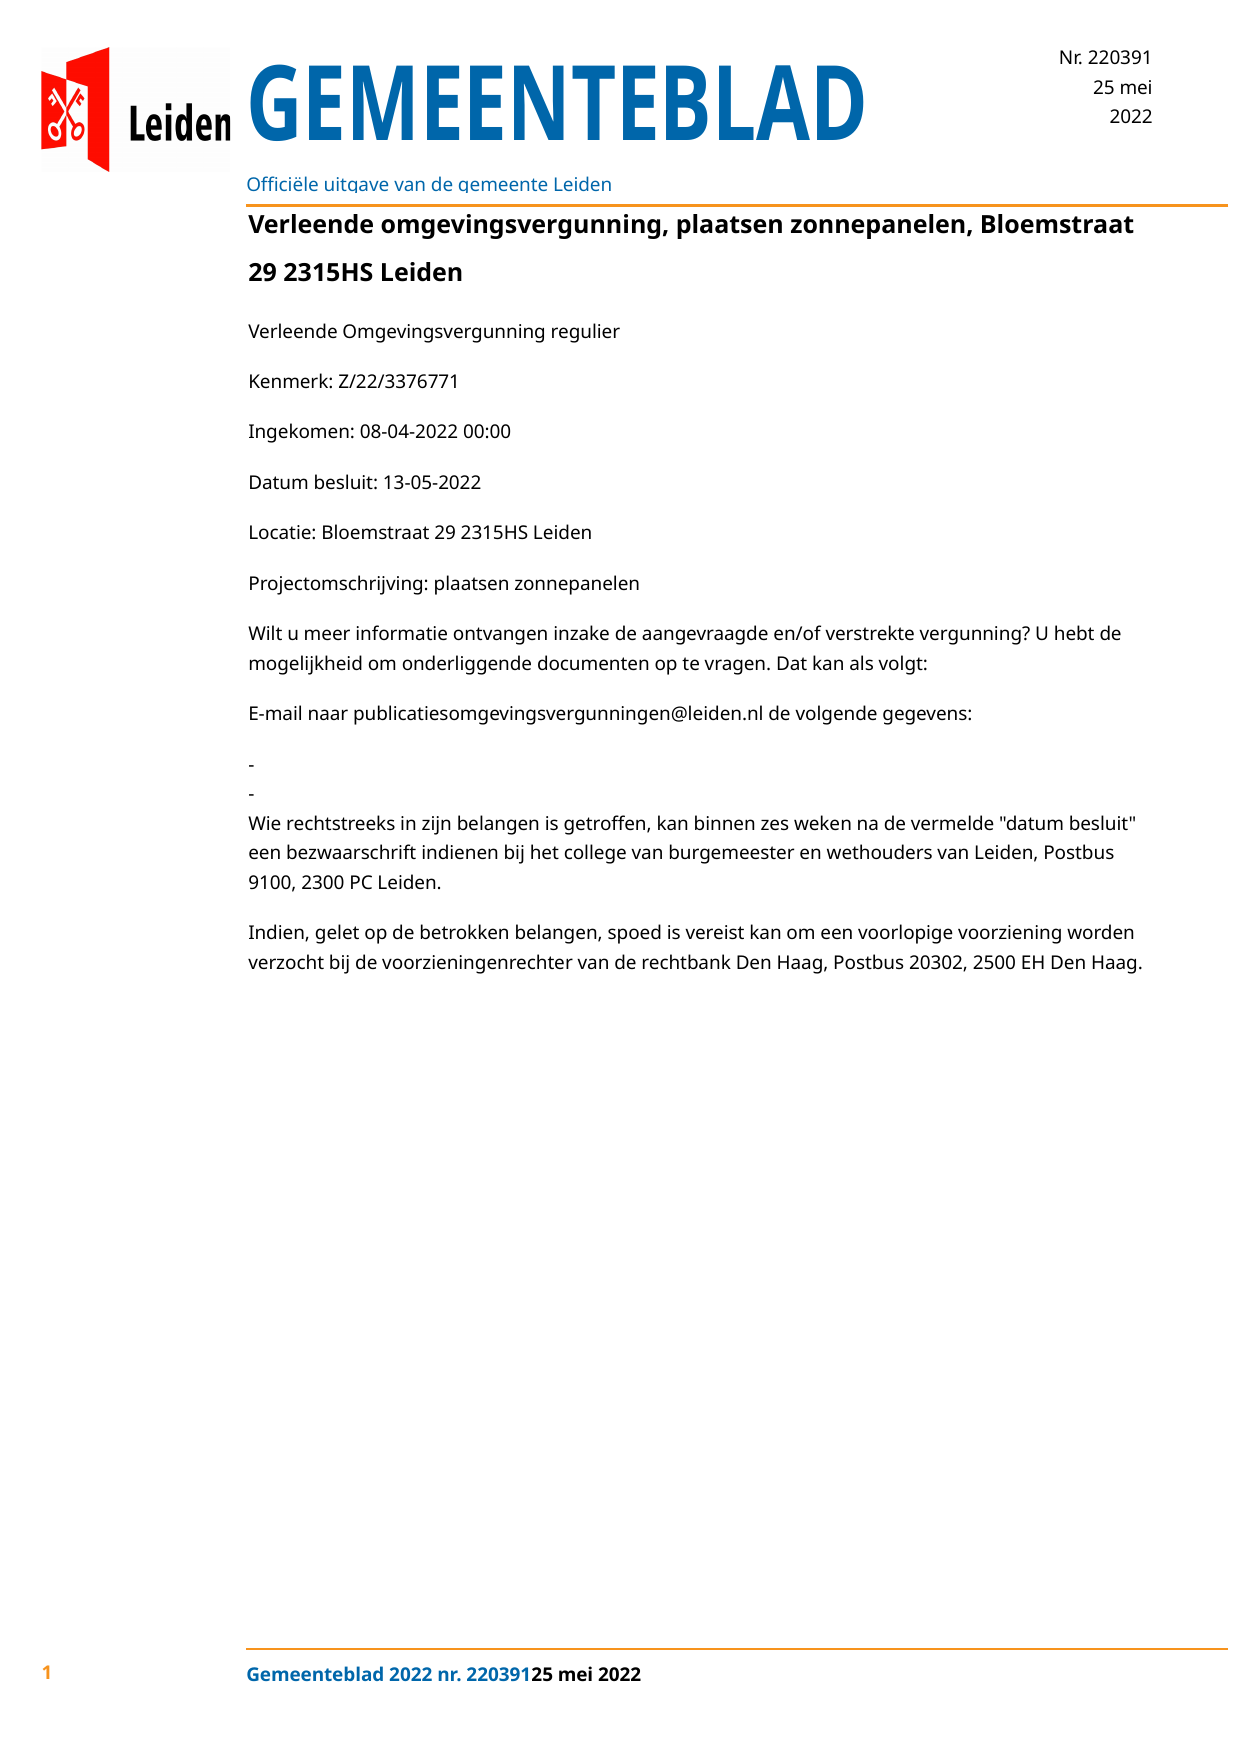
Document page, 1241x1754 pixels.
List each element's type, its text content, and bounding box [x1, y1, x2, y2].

text Locatie: Bloemstraat 29 2315HS Leiden [248, 519, 1152, 545]
text Verleende Omgevingsvergunning regulier [248, 318, 1152, 344]
text Verleende omgevingsvergunning, plaatsen zonnepanelen, Bloemstraat 29 2315HS Leiden [248, 207, 1152, 288]
text Wie rechtstreeks in zijn belangen is getroffen, kan binnen zes weken na de vermelde "datum besluit" een bezwaarschrift indienen bij het college van burgemeester en wethouders van Leiden, Postbus 9100, 2300 PC Leiden. [248, 810, 1152, 895]
text Ingekomen: 08-04-2022 00:00 [248, 419, 1152, 444]
text E-mail naar publicatiesomgevingsvergunningen@leiden.nl de volgende gegevens: [248, 700, 1152, 726]
picture [41, 47, 231, 172]
text Indien, gelet op de betrokken belangen, spoed is vereist kan om een voorlopige voorziening worden verzocht bij de voorzieningenrechter van de rechtbank Den Haag, Postbus 20302, 2500 EH Den Haag. [248, 919, 1152, 975]
text Kenmerk: Z/22/3376771 [248, 368, 1152, 394]
text Projectomschrijving: plaatsen zonnepanelen [248, 570, 1152, 596]
text Wilt u meer informatie ontvangen inzake de aangevraagde en/of verstrekte vergunning? U hebt de mogelijkheid om onderliggende documenten op te vragen. Dat kan als volgt: [248, 620, 1152, 676]
text Datum besluit: 13-05-2022 [248, 469, 1152, 495]
